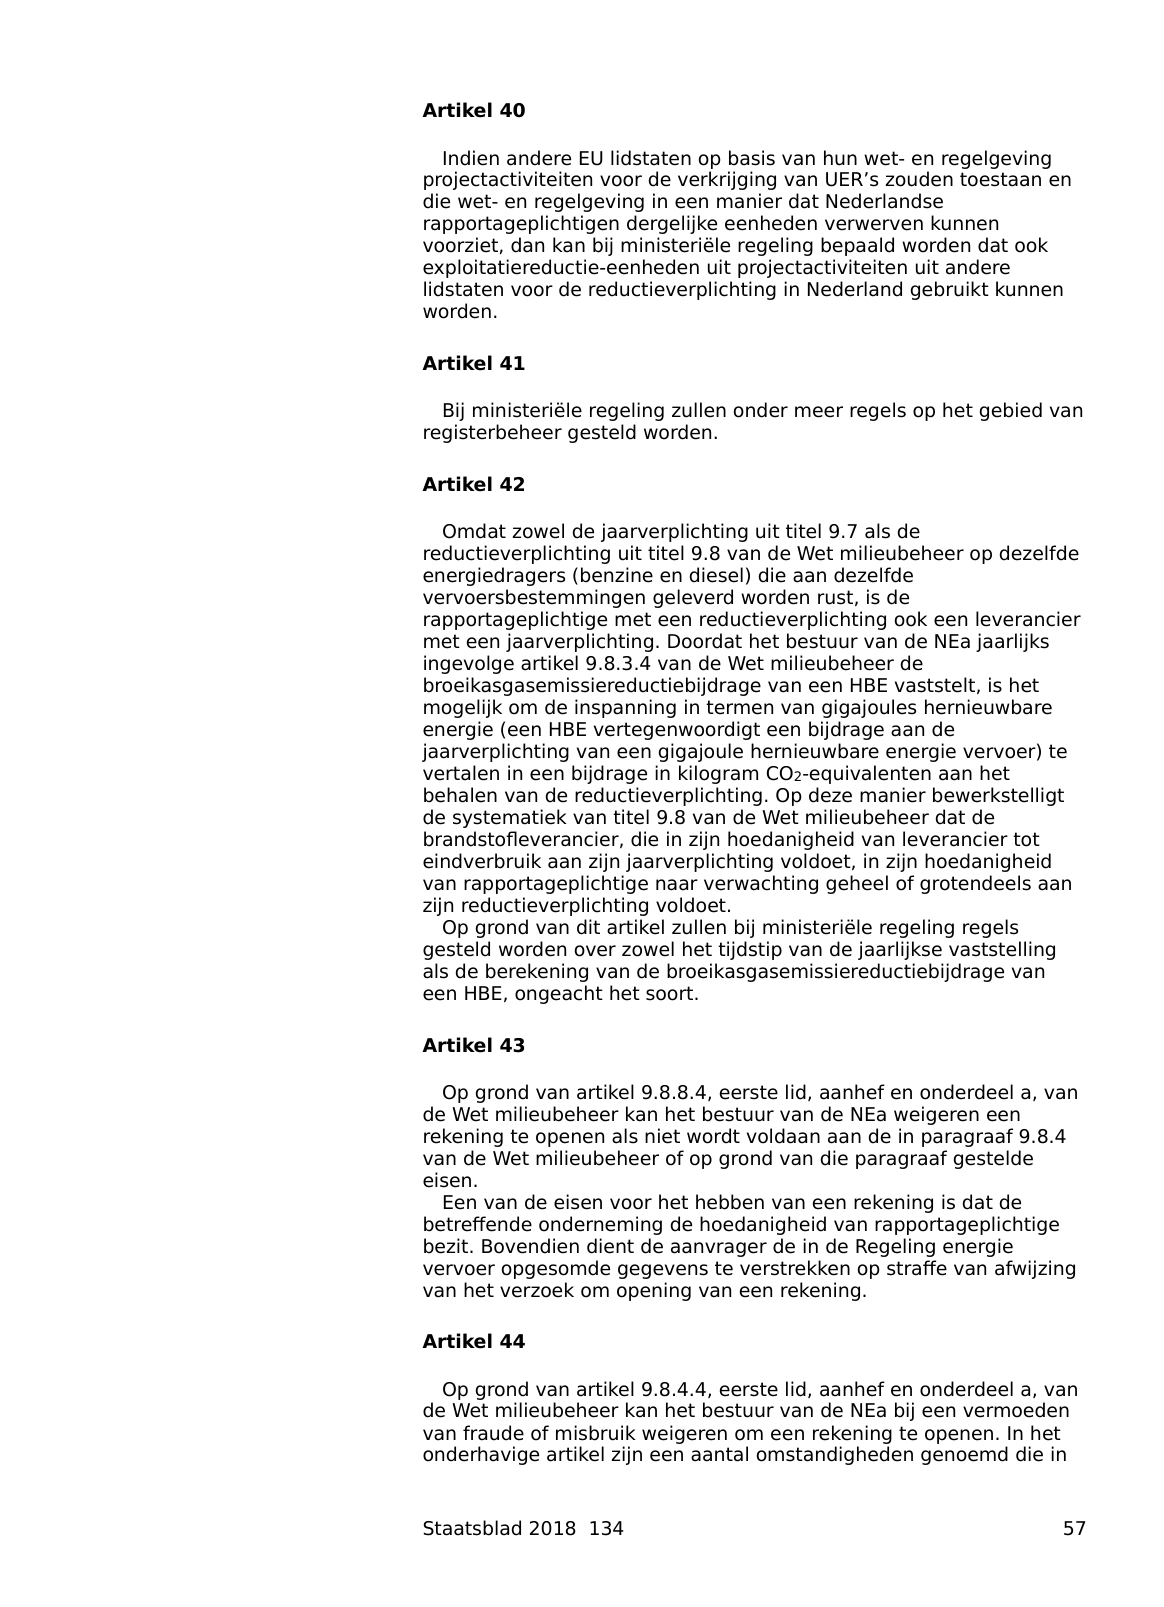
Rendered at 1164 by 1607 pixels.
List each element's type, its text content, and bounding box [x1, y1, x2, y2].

subtitle Artikel 42 [422, 474, 1087, 496]
text Indien andere EU lidstaten op basis van hun wet- en regelgeving projectactiviteiten voor de verkrijging van UER’s zouden toestaan en die wet- en regelgeving in een manier dat Nederlandse rapportageplichtigen dergelijke eenheden verwerven kunnen voorziet, dan kan bij ministeriële regeling bepaald worden dat ook exploitatiereductie-eenheden uit projectactiviteiten uit andere lidstaten voor de reductieverplichting in Nederland gebruikt kunnen worden. [422, 147, 1087, 323]
text Op grond van artikel 9.8.4.4, eerste lid, aanhef en onderdeel a, van de Wet milieubeheer kan het bestuur van de NEa bij een vermoeden van fraude of misbruik weigeren om een rekening te openen. In het onderhavige artikel zijn een aantal omstandigheden genoemd die in [422, 1378, 1087, 1466]
text Omdat zowel de jaarverplichting uit titel 9.7 als de reductieverplichting uit titel 9.8 van de Wet milieubeheer op dezelfde energiedragers (benzine en diesel) die aan dezelfde vervoersbestemmingen geleverd worden rust, is de rapportageplichtige met een reductieverplichting ook een leverancier met een jaarverplichting. Doordat het bestuur van de NEa jaarlijks ingevolge artikel 9.8.3.4 van de Wet milieubeheer de broeikasgasemissiereductiebijdrage van een HBE vaststelt, is het mogelijk om de inspanning in termen van gigajoules hernieuwbare energie (een HBE vertegenwoordigt een bijdrage aan de jaarverplichting van een gigajoule hernieuwbare energie vervoer) te vertalen in een bijdrage in kilogram CO2-equivalenten aan het behalen van de reductieverplichting. Op deze manier bewerkstelligt de systematiek van titel 9.8 van de Wet milieubeheer dat de brandstofleverancier, die in zijn hoedanigheid van leverancier tot eindverbruik aan zijn jaarverplichting voldoet, in zijn hoedanigheid van rapportageplichtige naar verwachting geheel of grotendeels aan zijn reductieverplichting voldoet. [422, 521, 1087, 917]
subtitle Artikel 40 [422, 100, 1087, 122]
text Bij ministeriële regeling zullen onder meer regels op het gebied van registerbeheer gesteld worden. [422, 400, 1087, 444]
text Op grond van artikel 9.8.8.4, eerste lid, aanhef en onderdeel a, van de Wet milieubeheer kan het bestuur van de NEa weigeren een rekening te openen als niet wordt voldaan aan de in paragraaf 9.8.4 van de Wet milieubeheer of op grond van die paragraaf gestelde eisen. [422, 1082, 1087, 1192]
subtitle Artikel 41 [422, 353, 1087, 375]
subtitle Artikel 44 [422, 1331, 1087, 1353]
subtitle Artikel 43 [422, 1035, 1087, 1057]
text Op grond van dit artikel zullen bij ministeriële regeling regels gesteld worden over zowel het tijdstip van de jaarlijkse vaststelling als de berekening van de broeikasgasemissiereductiebijdrage van een HBE, ongeacht het soort. [422, 917, 1087, 1005]
text Een van de eisen voor het hebben van een rekening is dat de betreffende onderneming de hoedanigheid van rapportageplichtige bezit. Bovendien dient de aanvrager de in de Regeling energie vervoer opgesomde gegevens te verstrekken op straffe van afwijzing van het verzoek om opening van een rekening. [422, 1192, 1087, 1301]
